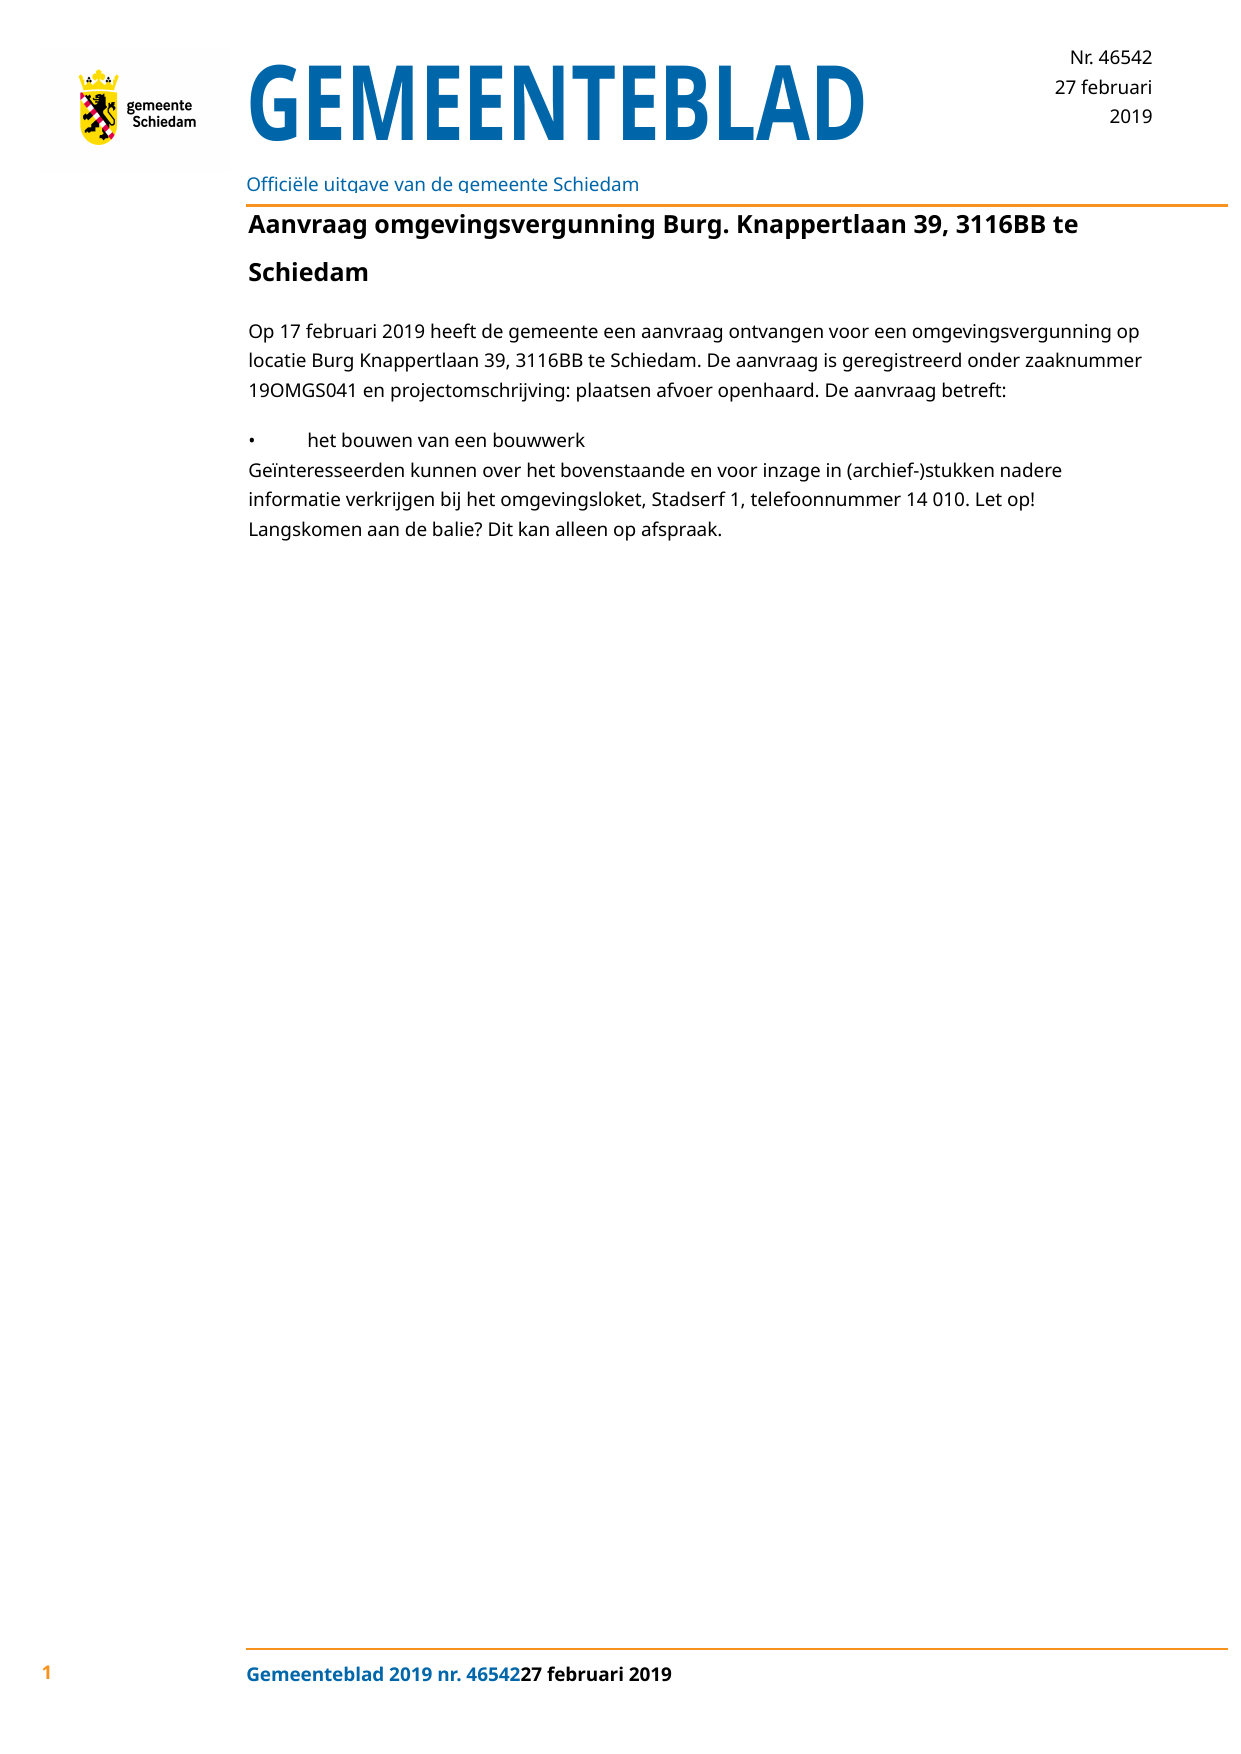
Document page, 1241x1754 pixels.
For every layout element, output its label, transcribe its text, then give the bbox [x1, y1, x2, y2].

picture [41, 47, 231, 172]
text Op 17 februari 2019 heeft de gemeente een aanvraag ontvangen voor een omgevingsvergunning op locatie Burg Knappertlaan 39, 3116BB te Schiedam. De aanvraag is geregistreerd onder zaaknummer 19OMGS041 en projectomschrijving: plaatsen afvoer openhaard. De aanvraag betreft: [248, 318, 1152, 403]
text Aanvraag omgevingsvergunning Burg. Knappertlaan 39, 3116BB te Schiedam [248, 207, 1152, 288]
text Geïnteresseerden kunnen over het bovenstaande en voor inzage in (archief-)stukken nadere informatie verkrijgen bij het omgevingsloket, Stadserf 1, telefoonnummer 14 010. Let op! Langskomen aan de balie? Dit kan alleen op afspraak. [248, 457, 1152, 542]
list het bouwen van een bouwwerk [248, 427, 1152, 453]
